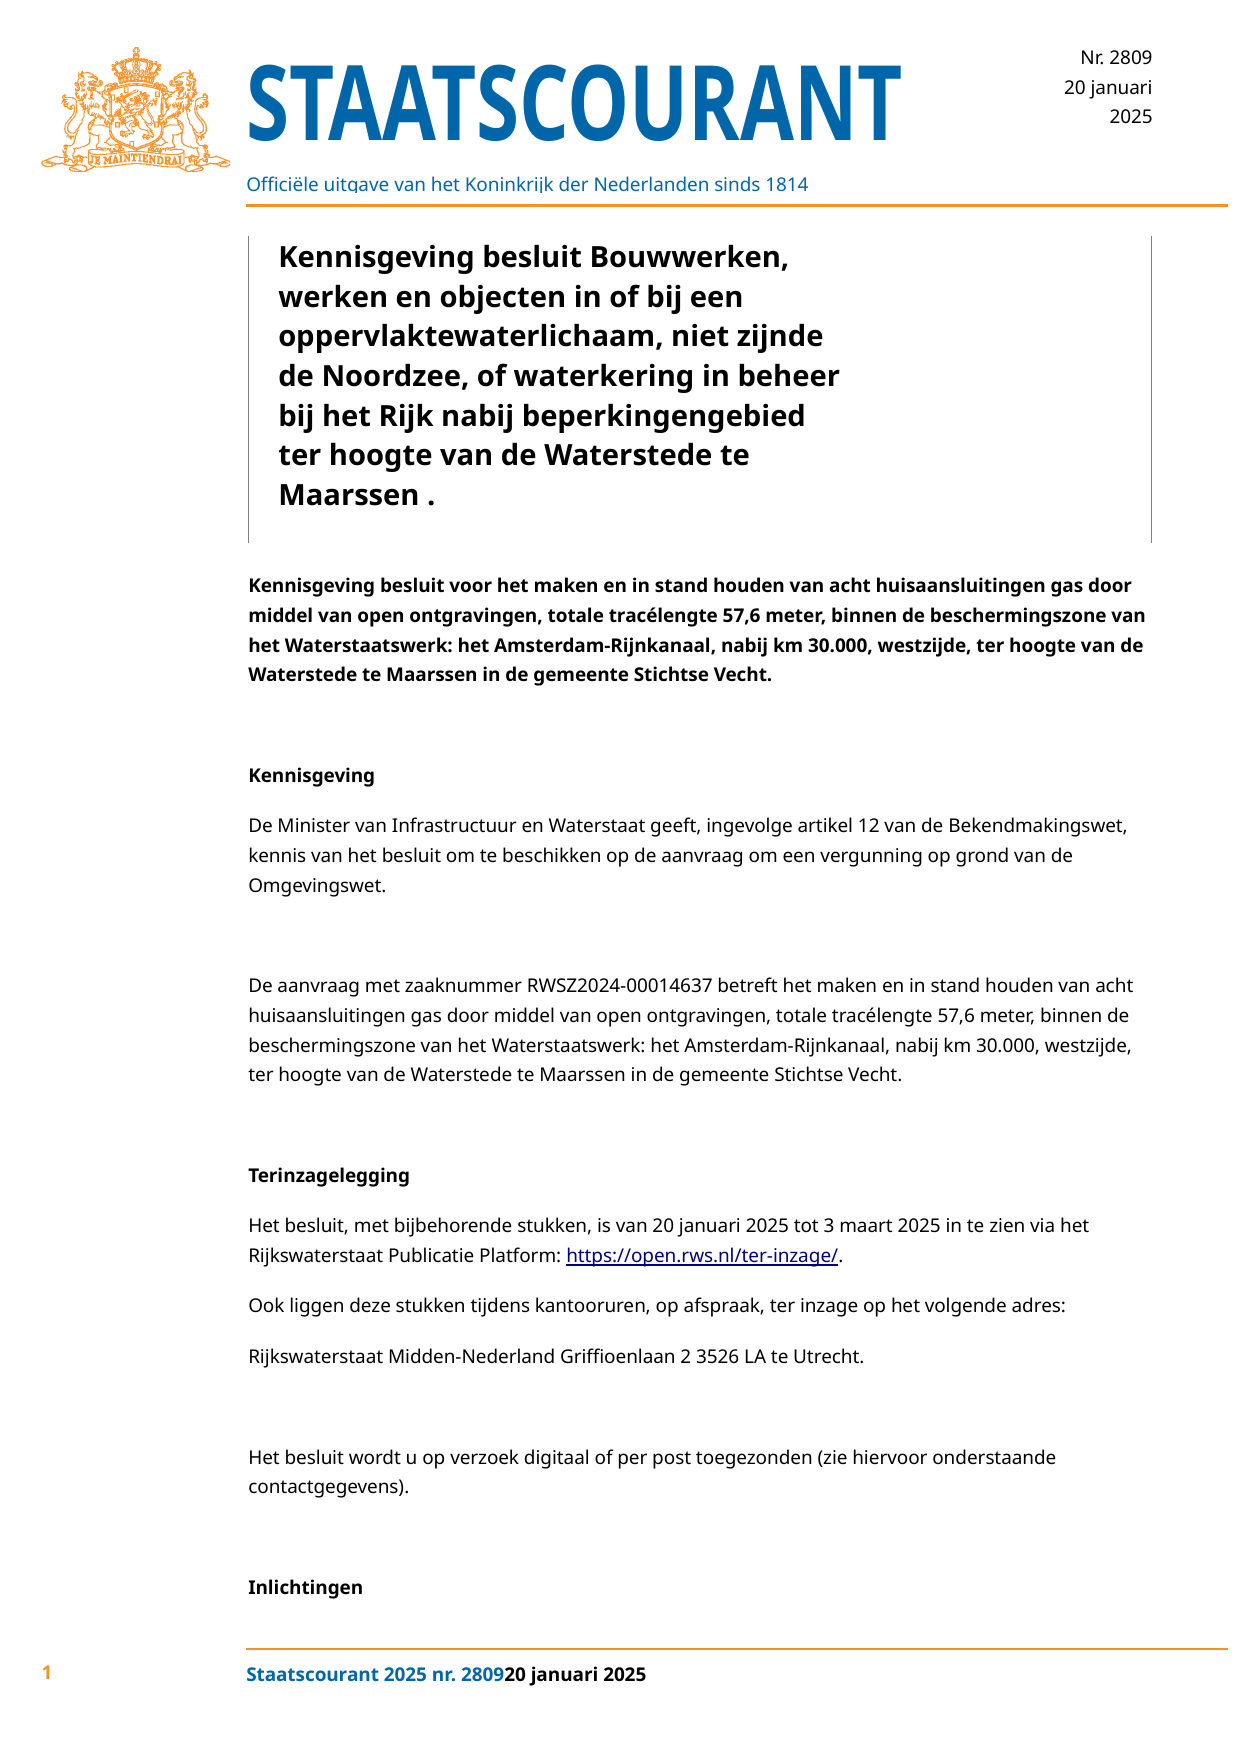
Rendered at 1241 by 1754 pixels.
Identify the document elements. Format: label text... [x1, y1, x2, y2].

text De aanvraag met zaaknummer RWSZ2024-00014637 betreft het maken en in stand houden van acht huisaansluitingen gas door middel van open ontgravingen, totale tracélengte 57,6 meter, binnen de beschermingszone van het Waterstaatswerk: het Amsterdam-Rijnkanaal, nabij km 30.000, westzijde, ter hoogte van de Waterstede te Maarssen in de gemeente Stichtse Vecht. [248, 973, 1152, 1087]
text Terinzagelegging [248, 1162, 1152, 1188]
picture [912, 236, 1090, 414]
text De Minister van Infrastructuur en Waterstaat geeft, ingevolge artikel 12 van de Bekendmakingswet, kennis van het besluit om te beschikken op de aanvraag om een vergunning op grond van de Omgevingswet. [248, 813, 1152, 898]
text Rijkswaterstaat Midden-Nederland Griffioenlaan 2 3526 LA te Utrecht. [248, 1343, 1152, 1369]
text Het besluit, met bijbehorende stukken, is van 20 januari 2025 tot 3 maart 2025 in te zien via het Rijkswaterstaat Publicatie Platform: https://open.rws.nl/ter-inzage/. [248, 1213, 1152, 1268]
table_header [850, 236, 912, 413]
text Het besluit wordt u op verzoek digitaal of per post toegezonden (zie hiervoor onderstaande contactgegevens). [248, 1444, 1152, 1499]
text Kennisgeving [248, 762, 1152, 788]
table_header Kennisgeving besluit Bouwwerken, werken en objecten in of bij een oppervlaktewaterlichaam, niet zijnde de Noordzee, of waterkering in beheer bij het Rijk nabij beperkingengebied ter hoogte van de Waterstede te Maarssen . [249, 236, 850, 543]
table_header [1090, 236, 1151, 413]
text Inlichtingen [248, 1574, 1152, 1600]
picture [41, 47, 231, 172]
text Ook liggen deze stukken tijdens kantooruren, op afspraak, ter inzage op het volgende adres: [248, 1293, 1152, 1318]
table_header [850, 414, 1151, 543]
text Kennisgeving besluit voor het maken en in stand houden van acht huisaansluitingen gas door middel van open ontgravingen, totale tracélengte 57,6 meter, binnen de beschermingszone van het Waterstaatswerk: het Amsterdam-Rijnkanaal, nabij km 30.000, westzijde, ter hoogte van de Waterstede te Maarssen in de gemeente Stichtse Vecht. [248, 573, 1152, 687]
